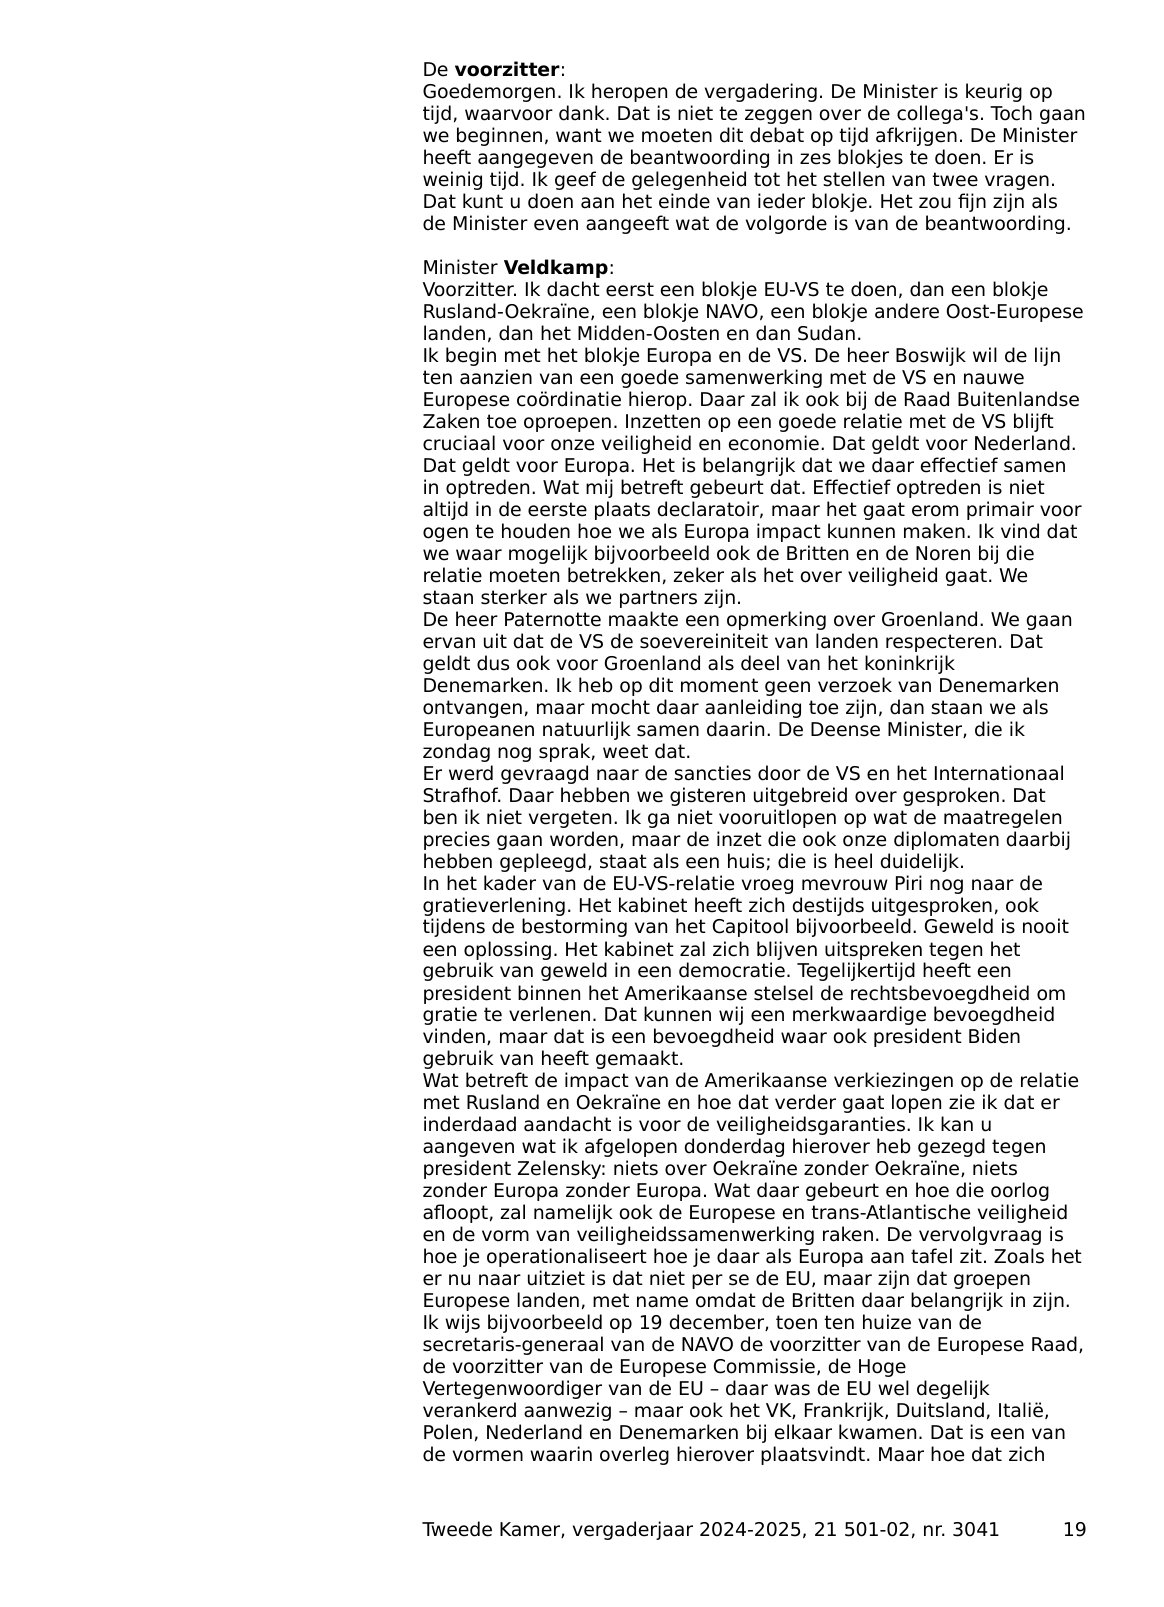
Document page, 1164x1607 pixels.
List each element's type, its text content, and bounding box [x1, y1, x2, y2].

text Ik wijs bijvoorbeeld op 19 december, toen ten huize van de secretaris-generaal van de NAVO de voorzitter van de Europese Raad, de voorzitter van de Europese Commissie, de Hoge Vertegenwoordiger van de EU – daar was de EU wel degelijk verankerd aanwezig – maar ook het VK, Frankrijk, Duitsland, Italië, Polen, Nederland en Denemarken bij elkaar kwamen. Dat is een van de vormen waarin overleg hierover plaatsvindt. Maar hoe dat zich [422, 1312, 1087, 1466]
text De heer Paternotte maakte een opmerking over Groenland. We gaan ervan uit dat de VS de soevereiniteit van landen respecteren. Dat geldt dus ook voor Groenland als deel van het koninkrijk Denemarken. Ik heb op dit moment geen verzoek van Denemarken ontvangen, maar mocht daar aanleiding toe zijn, dan staan we als Europeanen natuurlijk samen daarin. De Deense Minister, die ik zondag nog sprak, weet dat. [422, 609, 1087, 763]
text De voorzitter: [422, 59, 1087, 81]
text In het kader van de EU-VS-relatie vroeg mevrouw Piri nog naar de gratieverlening. Het kabinet heeft zich destijds uitgesproken, ook tijdens de bestorming van het Capitool bijvoorbeeld. Geweld is nooit een oplossing. Het kabinet zal zich blijven uitspreken tegen het gebruik van geweld in een democratie. Tegelijkertijd heeft een president binnen het Amerikaanse stelsel de rechtsbevoegdheid om gratie te verlenen. Dat kunnen wij een merkwaardige bevoegdheid vinden, maar dat is een bevoegdheid waar ook president Biden gebruik van heeft gemaakt. [422, 872, 1087, 1070]
text Ik begin met het blokje Europa en de VS. De heer Boswijk wil de lijn ten aanzien van een goede samenwerking met de VS en nauwe Europese coördinatie hierop. Daar zal ik ook bij de Raad Buitenlandse Zaken toe oproepen. Inzetten op een goede relatie met de VS blijft cruciaal voor onze veiligheid en economie. Dat geldt voor Nederland. Dat geldt voor Europa. Het is belangrijk dat we daar effectief samen in optreden. Wat mij betreft gebeurt dat. Effectief optreden is niet altijd in de eerste plaats declaratoir, maar het gaat erom primair voor ogen te houden hoe we als Europa impact kunnen maken. Ik vind dat we waar mogelijk bijvoorbeeld ook de Britten en de Noren bij die relatie moeten betrekken, zeker als het over veiligheid gaat. We staan sterker als we partners zijn. [422, 345, 1087, 609]
text Er werd gevraagd naar de sancties door de VS en het Internationaal Strafhof. Daar hebben we gisteren uitgebreid over gesproken. Dat ben ik niet vergeten. Ik ga niet vooruitlopen op wat de maatregelen precies gaan worden, maar de inzet die ook onze diplomaten daarbij hebben gepleegd, staat als een huis; die is heel duidelijk. [422, 763, 1087, 872]
text Goedemorgen. Ik heropen de vergadering. De Minister is keurig op tijd, waarvoor dank. Dat is niet te zeggen over de collega's. Toch gaan we beginnen, want we moeten dit debat op tijd afkrijgen. De Minister heeft aangegeven de beantwoording in zes blokjes te doen. Er is weinig tijd. Ik geef de gelegenheid tot het stellen van twee vragen. Dat kunt u doen aan het einde van ieder blokje. Het zou fijn zijn als de Minister even aangeeft wat de volgorde is van de beantwoording. [422, 81, 1087, 235]
text Voorzitter. Ik dacht eerst een blokje EU-VS te doen, dan een blokje Rusland-Oekraïne, een blokje NAVO, een blokje andere Oost-Europese landen, dan het Midden-Oosten en dan Sudan. [422, 279, 1087, 345]
text Minister Veldkamp: [422, 257, 1087, 279]
text Wat betreft de impact van de Amerikaanse verkiezingen op de relatie met Rusland en Oekraïne en hoe dat verder gaat lopen zie ik dat er inderdaad aandacht is voor de veiligheidsgaranties. Ik kan u aangeven wat ik afgelopen donderdag hierover heb gezegd tegen president Zelensky: niets over Oekraïne zonder Oekraïne, niets zonder Europa zonder Europa. Wat daar gebeurt en hoe die oorlog afloopt, zal namelijk ook de Europese en trans-Atlantische veiligheid en de vorm van veiligheidssamenwerking raken. De vervolgvraag is hoe je operationaliseert hoe je daar als Europa aan tafel zit. Zoals het er nu naar uitziet is dat niet per se de EU, maar zijn dat groepen Europese landen, met name omdat de Britten daar belangrijk in zijn. [422, 1070, 1087, 1312]
